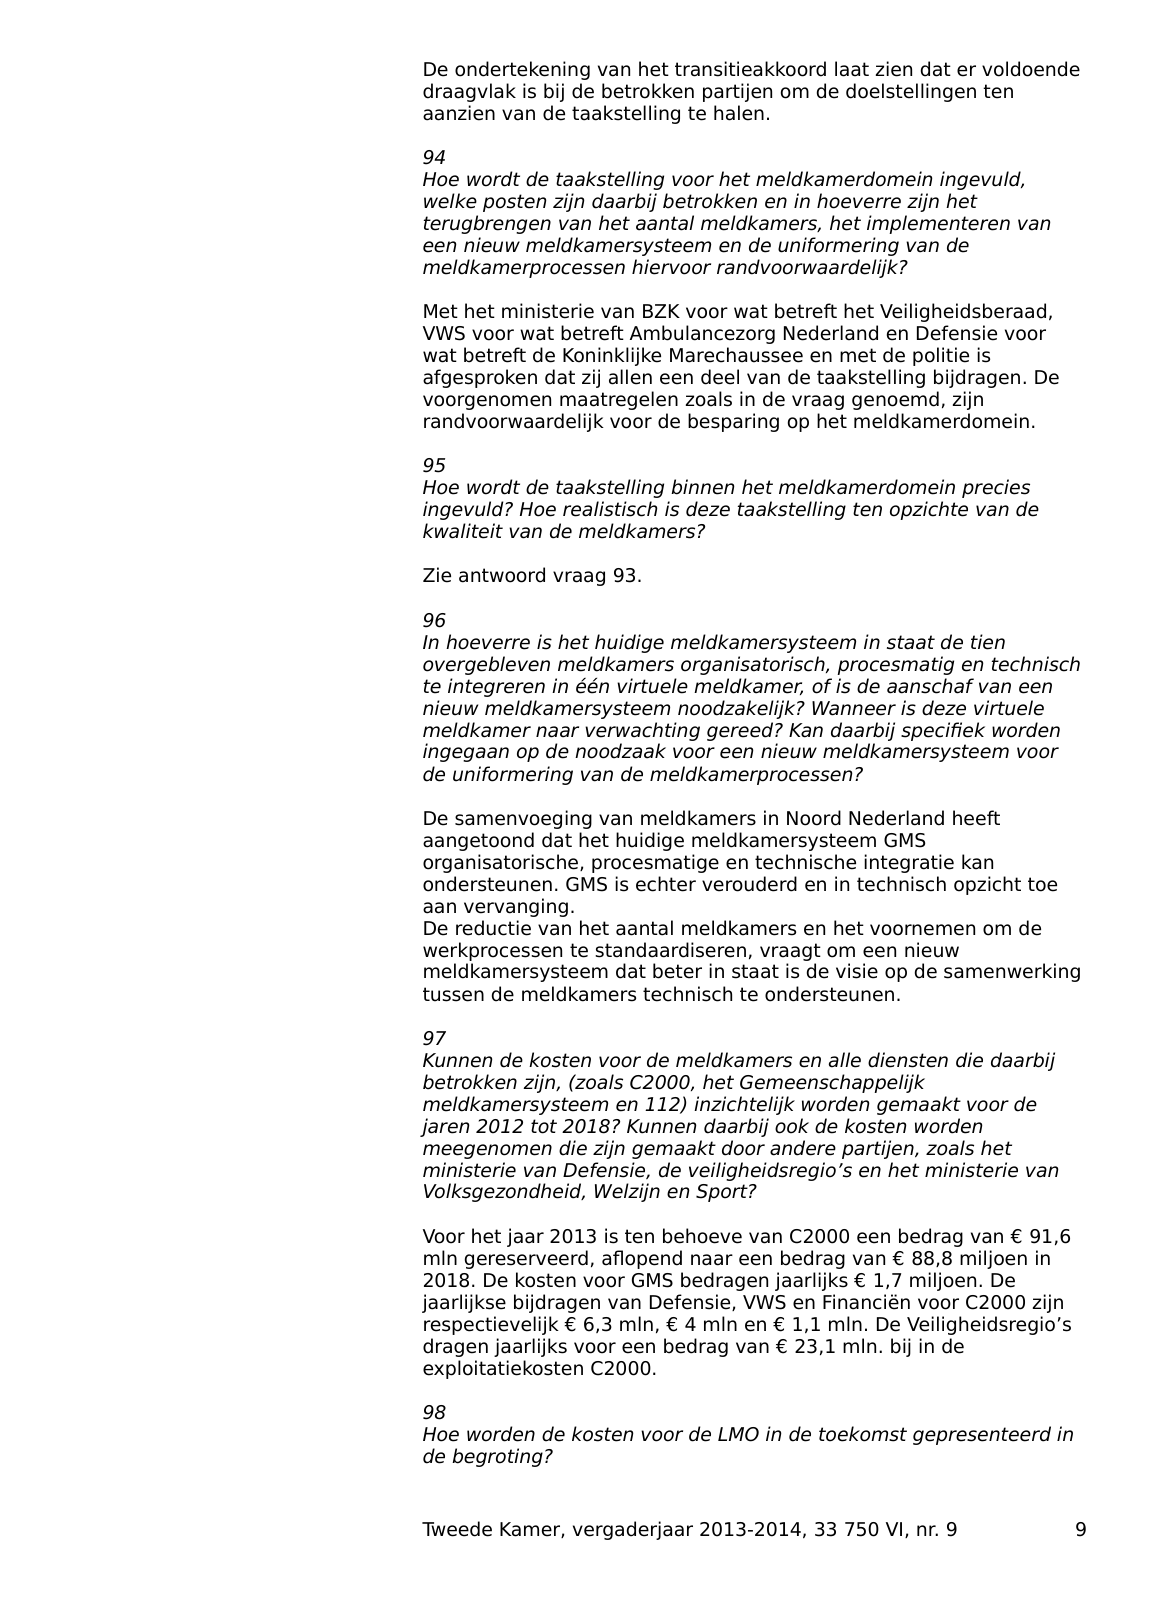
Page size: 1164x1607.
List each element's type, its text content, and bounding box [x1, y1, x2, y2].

text 98 [422, 1402, 1087, 1424]
text 94 [422, 147, 1087, 169]
text Hoe wordt de taakstelling binnen het meldkamerdomein precies ingevuld? Hoe realistisch is deze taakstelling ten opzichte van de kwaliteit van de meldkamers? [422, 477, 1087, 543]
text In hoeverre is het huidige meldkamersysteem in staat de tien overgebleven meldkamers organisatorisch, procesmatig en technisch te integreren in één virtuele meldkamer, of is de aanschaf van een nieuw meldkamersysteem noodzakelijk? Wanneer is deze virtuele meldkamer naar verwachting gereed? Kan daarbij specifiek worden ingegaan op de noodzaak voor een nieuw meldkamersysteem voor de uniformering van de meldkamerprocessen? [422, 632, 1087, 785]
text De ondertekening van het transitieakkoord laat zien dat er voldoende draagvlak is bij de betrokken partijen om de doelstellingen ten aanzien van de taakstelling te halen. [422, 59, 1087, 125]
text Hoe worden de kosten voor de LMO in de toekomst gepresenteerd in de begroting? [422, 1424, 1087, 1468]
text 97 [422, 1028, 1087, 1049]
text Hoe wordt de taakstelling voor het meldkamerdomein ingevuld, welke posten zijn daarbij betrokken en in hoeverre zijn het terugbrengen van het aantal meldkamers, het implementeren van een nieuw meldkamersysteem en de uniformering van de meldkamerprocessen hiervoor randvoorwaardelijk? [422, 169, 1087, 279]
text 95 [422, 455, 1087, 477]
text De reductie van het aantal meldkamers en het voornemen om de werkprocessen te standaardiseren, vraagt om een nieuw meldkamersysteem dat beter in staat is de visie op de samenwerking tussen de meldkamers technisch te ondersteunen. [422, 917, 1087, 1005]
text 96 [422, 609, 1087, 632]
text Met het ministerie van BZK voor wat betreft het Veiligheidsberaad, VWS voor wat betreft Ambulancezorg Nederland en Defensie voor wat betreft de Koninklijke Marechaussee en met de politie is afgesproken dat zij allen een deel van de taakstelling bijdragen. De voorgenomen maatregelen zoals in de vraag genoemd, zijn randvoorwaardelijk voor de besparing op het meldkamerdomein. [422, 301, 1087, 433]
text Zie antwoord vraag 93. [422, 565, 1087, 587]
text Voor het jaar 2013 is ten behoeve van C2000 een bedrag van € 91,6 mln gereserveerd, aflopend naar een bedrag van € 88,8 miljoen in 2018. De kosten voor GMS bedragen jaarlijks € 1,7 miljoen. De jaarlijkse bijdragen van Defensie, VWS en Financiën voor C2000 zijn respectievelijk € 6,3 mln, € 4 mln en € 1,1 mln. De Veiligheidsregio’s dragen jaarlijks voor een bedrag van € 23,1 mln. bij in de exploitatiekosten C2000. [422, 1226, 1087, 1379]
text Kunnen de kosten voor de meldkamers en alle diensten die daarbij betrokken zijn, (zoals C2000, het Gemeenschappelijk meldkamersysteem en 112) inzichtelijk worden gemaakt voor de jaren 2012 tot 2018? Kunnen daarbij ook de kosten worden meegenomen die zijn gemaakt door andere partijen, zoals het ministerie van Defensie, de veiligheidsregio’s en het ministerie van Volksgezondheid, Welzijn en Sport? [422, 1049, 1087, 1203]
text De samenvoeging van meldkamers in Noord Nederland heeft aangetoond dat het huidige meldkamersysteem GMS organisatorische, procesmatige en technische integratie kan ondersteunen. GMS is echter verouderd en in technisch opzicht toe aan vervanging. [422, 808, 1087, 917]
